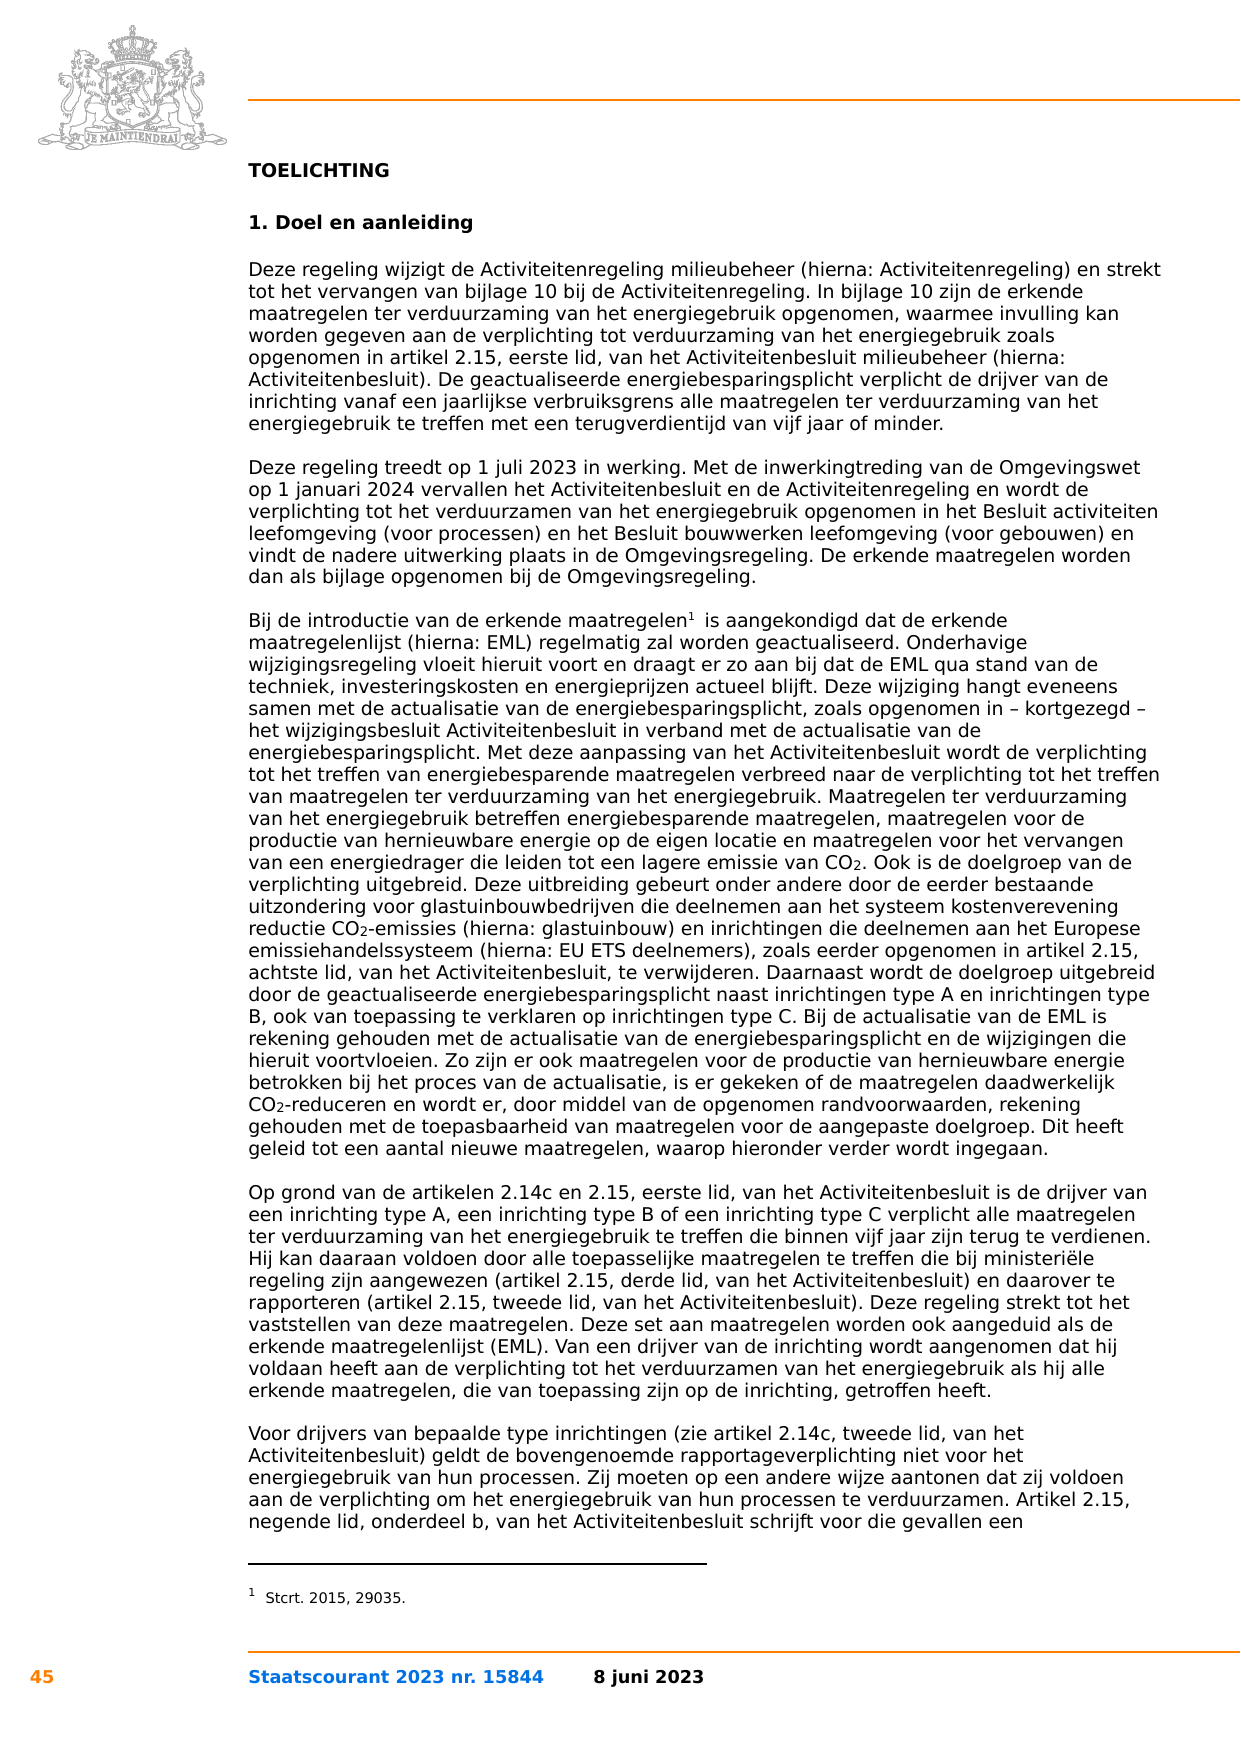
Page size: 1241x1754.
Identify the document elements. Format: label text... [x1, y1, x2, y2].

picture [38, 25, 227, 150]
subtitle TOELICHTING [248, 160, 1163, 182]
text Op grond van de artikelen 2.14c en 2.15, eerste lid, van het Activiteitenbesluit is de drijver van een inrichting type A, een inrichting type B of een inrichting type C verplicht alle maatregelen ter verduurzaming van het energiegebruik te treffen die binnen vijf jaar zijn terug te verdienen. Hij kan daaraan voldoen door alle toepasselijke maatregelen te treffen die bij ministeriële regeling zijn aangewezen (artikel 2.15, derde lid, van het Activiteitenbesluit) en daarover te rapporteren (artikel 2.15, tweede lid, van het Activiteitenbesluit). Deze regeling strekt tot het vaststellen van deze maatregelen. Deze set aan maatregelen worden ook aangeduid als de erkende maatregelenlijst (EML). Van een drijver van de inrichting wordt aangenomen dat hij voldaan heeft aan de verplichting tot het verduurzamen van het energiegebruik als hij alle erkende maatregelen, die van toepassing zijn op de inrichting, getroffen heeft. [248, 1182, 1163, 1401]
text Bij de introductie van de erkende maatregelen is aangekondigd dat de erkende maatregelenlijst (hierna: EML) regelmatig zal worden geactualiseerd. Onderhavige wijzigingsregeling vloeit hieruit voort en draagt er zo aan bij dat de EML qua stand van de techniek, investeringskosten en energieprijzen actueel blijft. Deze wijziging hangt eveneens samen met de actualisatie van de energiebesparingsplicht, zoals opgenomen in – kortgezegd – het wijzigingsbesluit Activiteitenbesluit in verband met de actualisatie van de energiebesparingsplicht. Met deze aanpassing van het Activiteitenbesluit wordt de verplichting tot het treffen van energiebesparende maatregelen verbreed naar de verplichting tot het treffen van maatregelen ter verduurzaming van het energiegebruik. Maatregelen ter verduurzaming van het energiegebruik betreffen energiebesparende maatregelen, maatregelen voor de productie van hernieuwbare energie op de eigen locatie en maatregelen voor het vervangen van een energiedrager die leiden tot een lagere emissie van CO2. Ook is de doelgroep van de verplichting uitgebreid. Deze uitbreiding gebeurt onder andere door de eerder bestaande uitzondering voor glastuinbouwbedrijven die deelnemen aan het systeem kostenverevening reductie CO2-emissies (hierna: glastuinbouw) en inrichtingen die deelnemen aan het Europese emissiehandelssysteem (hierna: EU ETS deelnemers), zoals eerder opgenomen in artikel 2.15, achtste lid, van het Activiteitenbesluit, te verwijderen. Daarnaast wordt de doelgroep uitgebreid door de geactualiseerde energiebesparingsplicht naast inrichtingen type A en inrichtingen type B, ook van toepassing te verklaren op inrichtingen type C. Bij de actualisatie van de EML is rekening gehouden met de actualisatie van de energiebesparingsplicht en de wijzigingen die hieruit voortvloeien. Zo zijn er ook maatregelen voor de productie van hernieuwbare energie betrokken bij het proces van de actualisatie, is er gekeken of de maatregelen daadwerkelijk CO2-reduceren en wordt er, door middel van de opgenomen randvoorwaarden, rekening gehouden met de toepasbaarheid van maatregelen voor de aangepaste doelgroep. Dit heeft geleid tot een aantal nieuwe maatregelen, waarop hieronder verder wordt ingegaan. [248, 610, 1163, 1160]
text Deze regeling treedt op 1 juli 2023 in werking. Met de inwerkingtreding van de Omgevingswet op 1 januari 2024 vervallen het Activiteitenbesluit en de Activiteitenregeling en wordt de verplichting tot het verduurzamen van het energiegebruik opgenomen in het Besluit activiteiten leefomgeving (voor processen) en het Besluit bouwwerken leefomgeving (voor gebouwen) en vindt de nadere uitwerking plaats in de Omgevingsregeling. De erkende maatregelen worden dan als bijlage opgenomen bij de Omgevingsregeling. [248, 457, 1163, 588]
subtitle 1. Doel en aanleiding [248, 212, 1163, 234]
text Deze regeling wijzigt de Activiteitenregeling milieubeheer (hierna: Activiteitenregeling) en strekt tot het vervangen van bijlage 10 bij de Activiteitenregeling. In bijlage 10 zijn de erkende maatregelen ter verduurzaming van het energiegebruik opgenomen, waarmee invulling kan worden gegeven aan de verplichting tot verduurzaming van het energiegebruik zoals opgenomen in artikel 2.15, eerste lid, van het Activiteitenbesluit milieubeheer (hierna: Activiteitenbesluit). De geactualiseerde energiebesparingsplicht verplicht de drijver van de inrichting vanaf een jaarlijkse verbruiksgrens alle maatregelen ter verduurzaming van het energiegebruik te treffen met een terugverdientijd van vijf jaar of minder. [248, 259, 1163, 435]
text Stcrt. 2015, 29035. [248, 1586, 1163, 1608]
text Voor drijvers van bepaalde type inrichtingen (zie artikel 2.14c, tweede lid, van het Activiteitenbesluit) geldt de bovengenoemde rapportageverplichting niet voor het energiegebruik van hun processen. Zij moeten op een andere wijze aantonen dat zij voldoen aan de verplichting om het energiegebruik van hun processen te verduurzamen. Artikel 2.15, negende lid, onderdeel b, van het Activiteitenbesluit schrijft voor die gevallen een [248, 1423, 1163, 1533]
